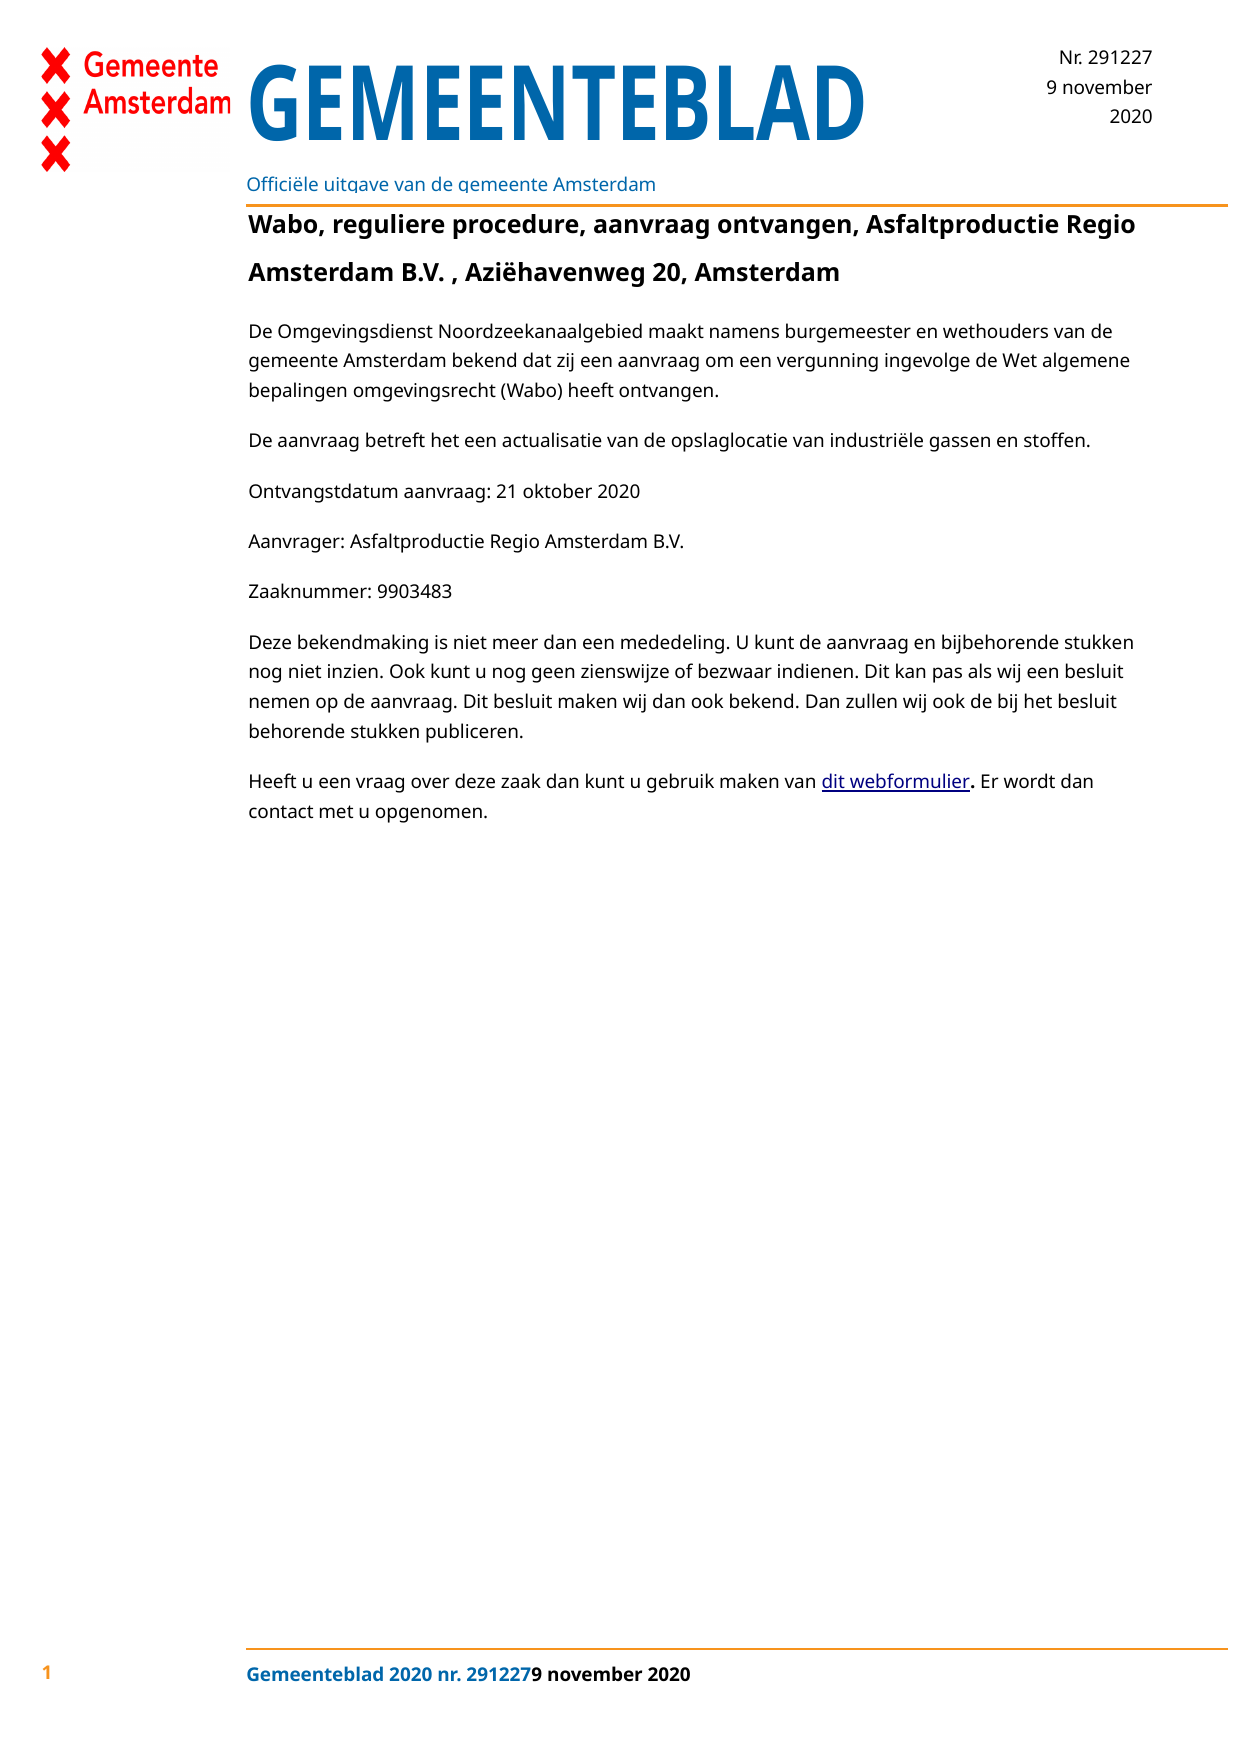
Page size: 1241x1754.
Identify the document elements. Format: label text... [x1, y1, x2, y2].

text Zaaknummer: 9903483 [248, 579, 1152, 604]
text Wabo, reguliere procedure, aanvraag ontvangen, Asfaltproductie Regio Amsterdam B.V. , Aziëhavenweg 20, Amsterdam [248, 207, 1152, 288]
text Aanvrager: Asfaltproductie Regio Amsterdam B.V. [248, 528, 1152, 554]
text Heeft u een vraag over deze zaak dan kunt u gebruik maken van dit webformulier. Er wordt dan contact met u opgenomen. [248, 768, 1152, 824]
text De Omgevingsdienst Noordzeekanaalgebied maakt namens burgemeester en wethouders van de gemeente Amsterdam bekend dat zij een aanvraag om een vergunning ingevolge de Wet algemene bepalingen omgevingsrecht (Wabo) heeft ontvangen. [248, 318, 1152, 403]
picture [41, 47, 231, 172]
text Deze bekendmaking is niet meer dan een mededeling. U kunt de aanvraag en bijbehorende stukken nog niet inzien. Ook kunt u nog geen zienswijze of bezwaar indienen. Dit kan pas als wij een besluit nemen op de aanvraag. Dit besluit maken wij dan ook bekend. Dan zullen wij ook de bij het besluit behorende stukken publiceren. [248, 629, 1152, 744]
text De aanvraag betreft het een actualisatie van de opslaglocatie van industriële gassen en stoffen. [248, 427, 1152, 453]
text Ontvangstdatum aanvraag: 21 oktober 2020 [248, 478, 1152, 504]
